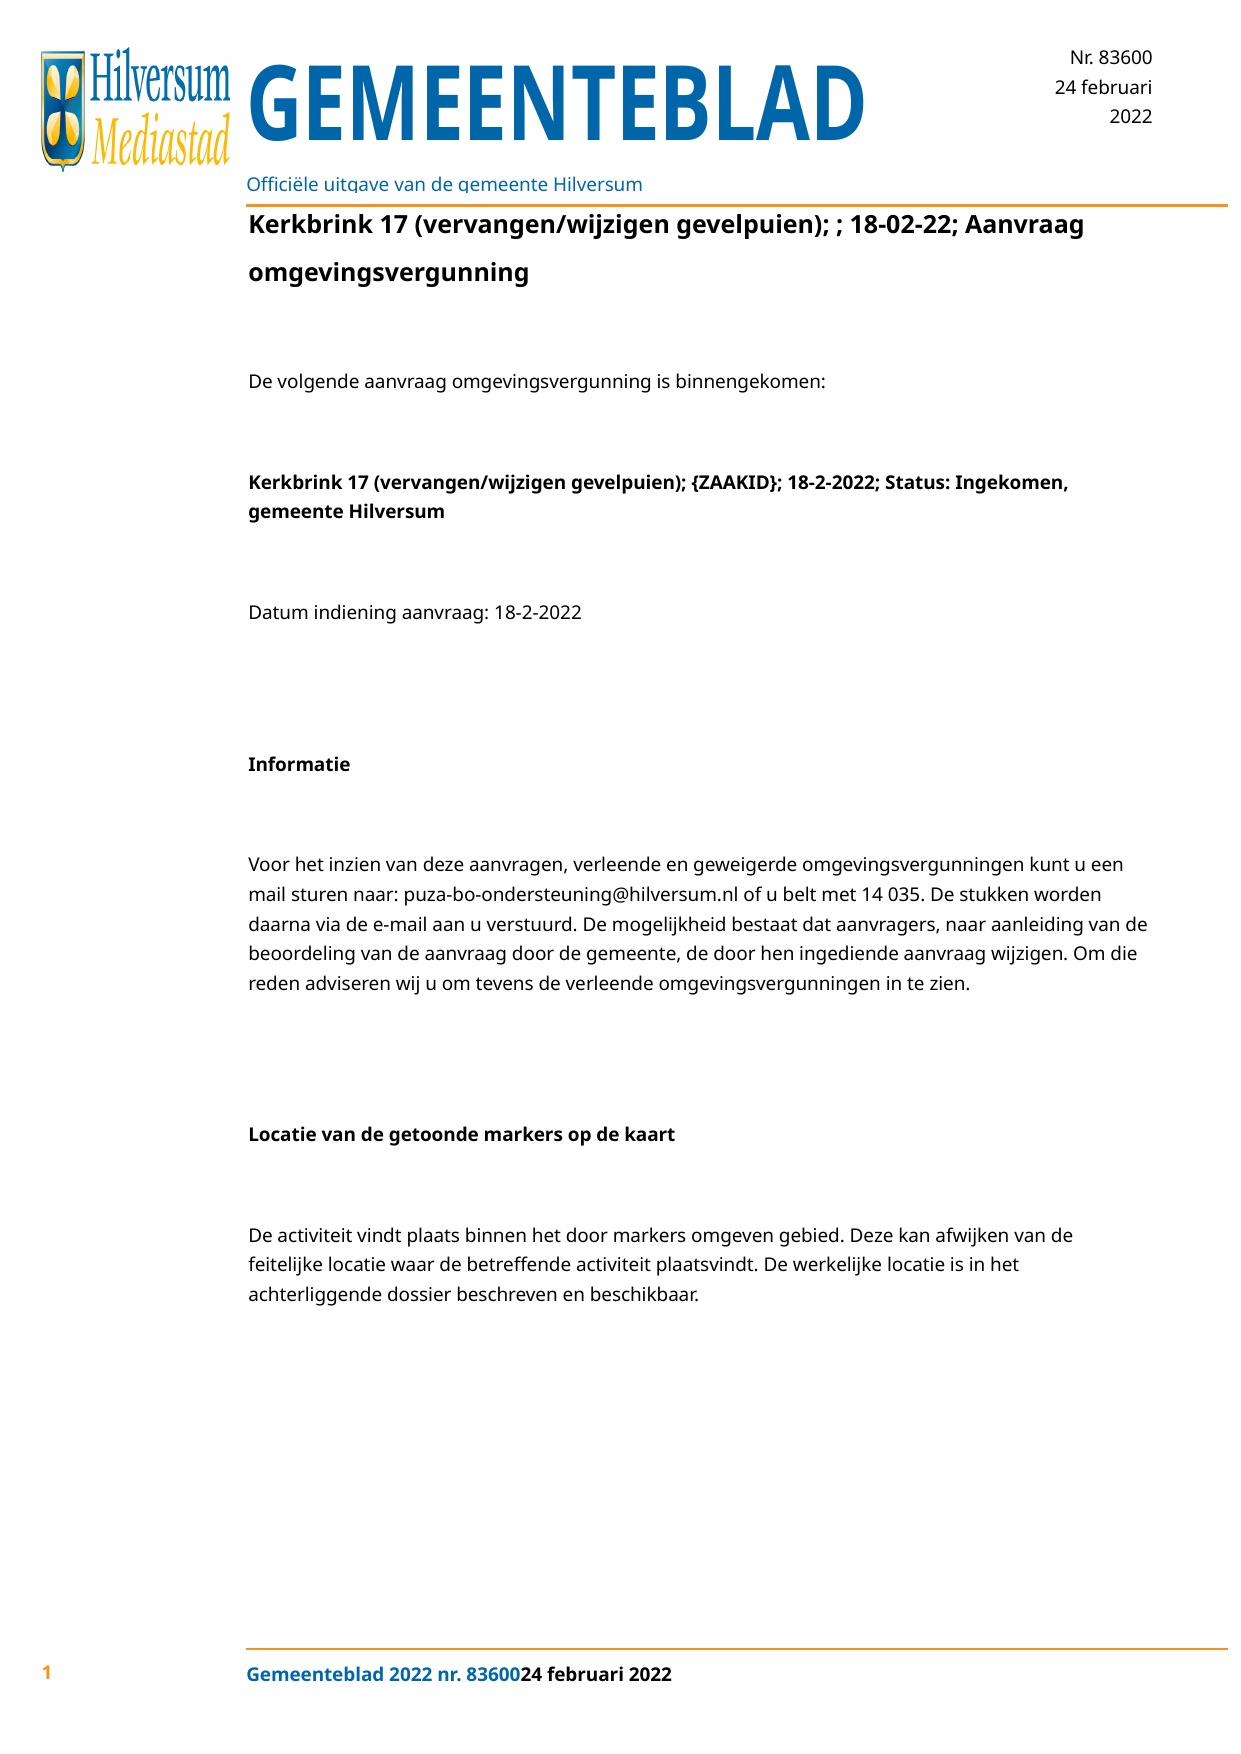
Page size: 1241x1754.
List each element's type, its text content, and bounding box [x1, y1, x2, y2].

text De volgende aanvraag omgevingsvergunning is binnengekomen: [248, 368, 1152, 394]
text De activiteit vindt plaats binnen het door markers omgeven gebied. Deze kan afwijken van de feitelijke locatie waar de betreffende activiteit plaatsvindt. De werkelijke locatie is in het achterliggende dossier beschreven en beschikbaar. [248, 1222, 1152, 1307]
text Kerkbrink 17 (vervangen/wijzigen gevelpuien); ; 18-02-22; Aanvraag omgevingsvergunning [248, 207, 1152, 288]
text Informatie [248, 751, 1152, 777]
text Locatie van de getoonde markers op de kaart [248, 1121, 1152, 1147]
text Voor het inzien van deze aanvragen, verleende en geweigerde omgevingsvergunningen kunt u een mail sturen naar: puza-bo-ondersteuning@hilversum.nl of u belt met 14 035. De stukken worden daarna via de e-mail aan u verstuurd. De mogelijkheid bestaat dat aanvragers, naar aanleiding van de beoordeling van de aanvraag door de gemeente, de door hen ingediende aanvraag wijzigen. Om die reden adviseren wij u om tevens de verleende omgevingsvergunningen in te zien. [248, 852, 1152, 996]
picture [41, 47, 231, 172]
text Datum indiening aanvraag: 18-2-2022 [248, 599, 1152, 625]
text Kerkbrink 17 (vervangen/wijzigen gevelpuien); {ZAAKID}; 18-2-2022; Status: Ingekomen, gemeente Hilversum [248, 469, 1152, 524]
